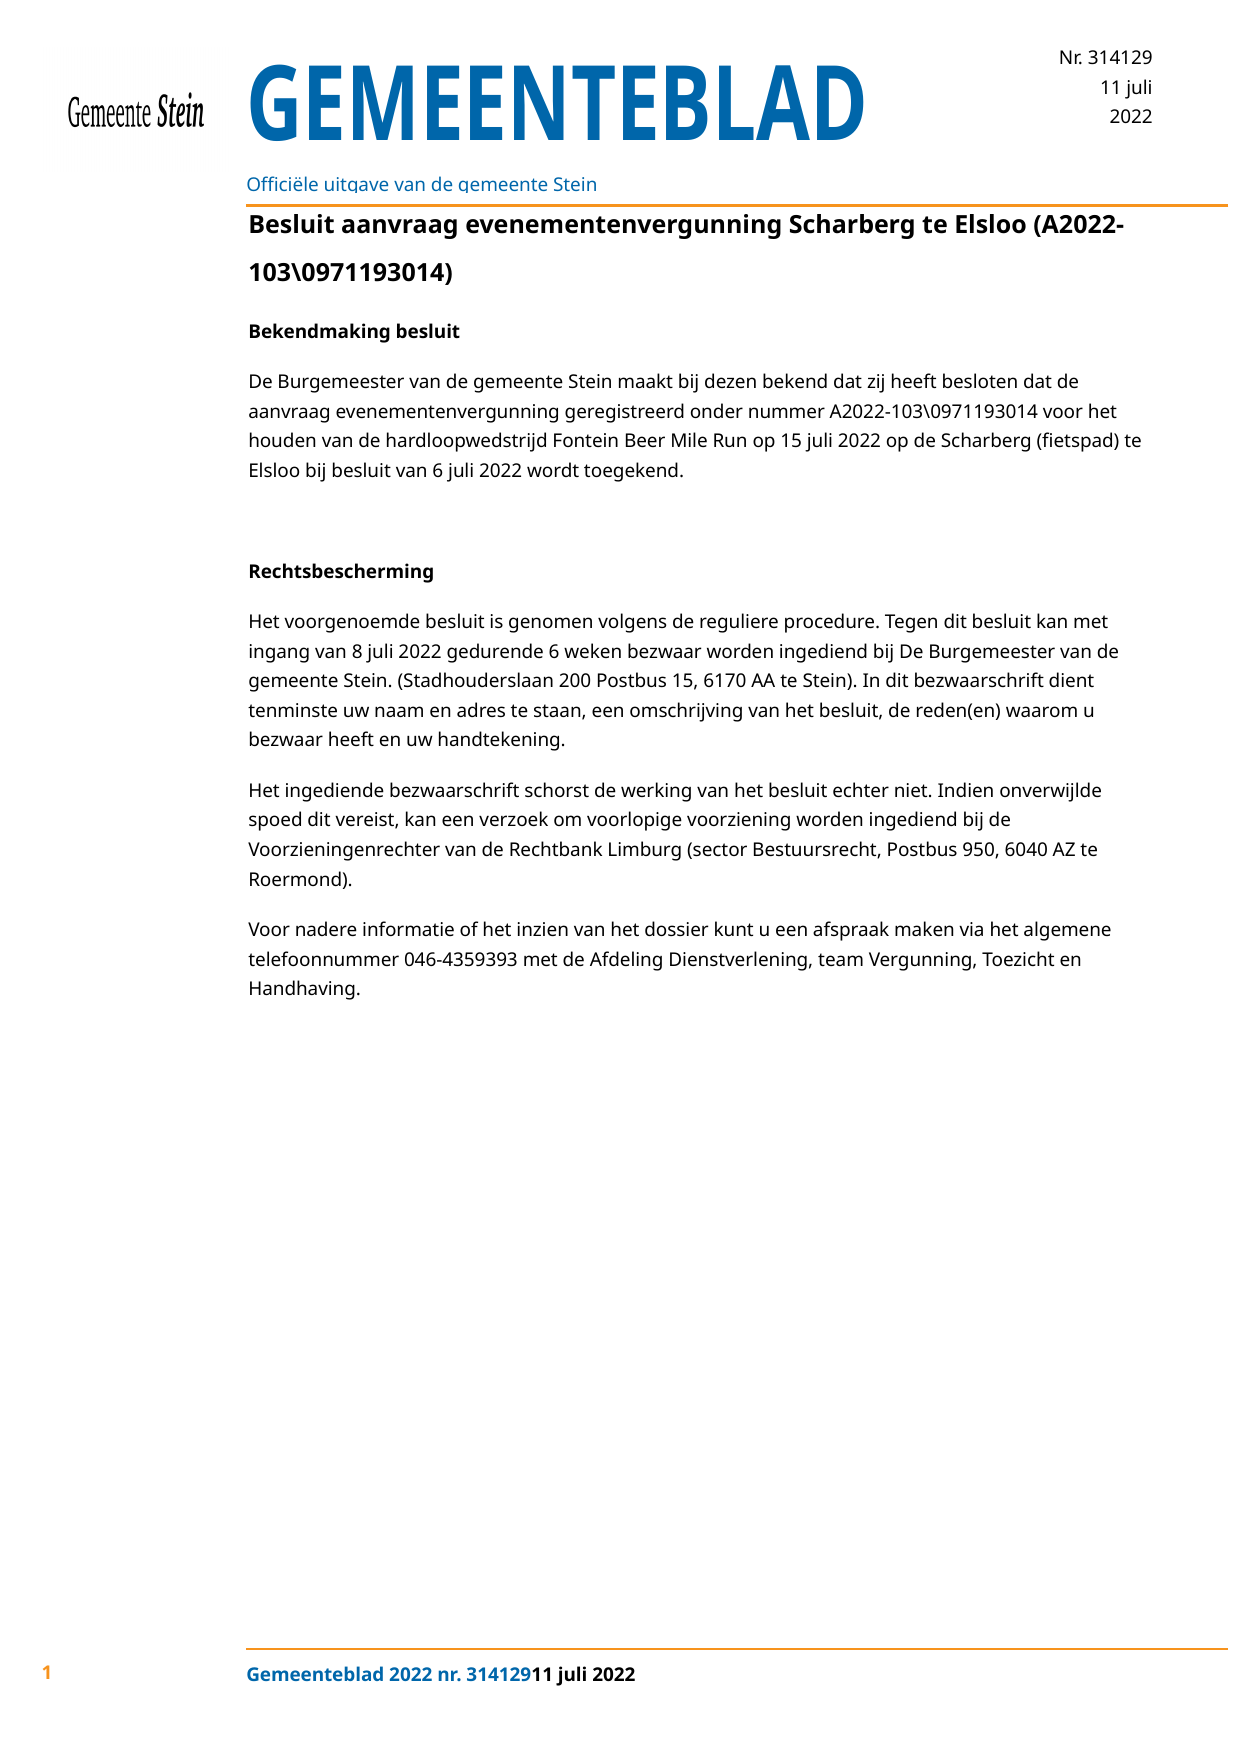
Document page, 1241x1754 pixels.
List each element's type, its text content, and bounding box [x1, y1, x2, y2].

picture [41, 47, 231, 172]
text De Burgemeester van de gemeente Stein maakt bij dezen bekend dat zij heeft besloten dat de aanvraag evenementenvergunning geregistreerd onder nummer A2022-103\0971193014 voor het houden van de hardloopwedstrijd Fontein Beer Mile Run op 15 juli 2022 op de Scharberg (fietspad) te Elsloo bij besluit van 6 juli 2022 wordt toegekend. [248, 368, 1152, 483]
text Voor nadere informatie of het inzien van het dossier kunt u een afspraak maken via het algemene telefoonnummer 046-4359393 met de Afdeling Dienstverlening, team Vergunning, Toezicht en Handhaving. [248, 916, 1152, 1001]
text Het ingediende bezwaarschrift schorst de werking van het besluit echter niet. Indien onverwijlde spoed dit vereist, kan een verzoek om voorlopige voorziening worden ingediend bij de Voorzieningenrechter van de Rechtbank Limburg (sector Bestuursrecht, Postbus 950, 6040 AZ te Roermond). [248, 777, 1152, 892]
text Het voorgenoemde besluit is genomen volgens de reguliere procedure. Tegen dit besluit kan met ingang van 8 juli 2022 gedurende 6 weken bezwaar worden ingediend bij De Burgemeester van de gemeente Stein. (Stadhouderslaan 200 Postbus 15, 6170 AA te Stein). In dit bezwaarschrift dient tenminste uw naam en adres te staan, een omschrijving van het besluit, de reden(en) waarom u bezwaar heeft en uw handtekening. [248, 608, 1152, 752]
text Besluit aanvraag evenementenvergunning Scharberg te Elsloo (A2022-103\0971193014) [248, 207, 1152, 288]
text Bekendmaking besluit [248, 318, 1152, 344]
text Rechtsbescherming [248, 558, 1152, 584]
